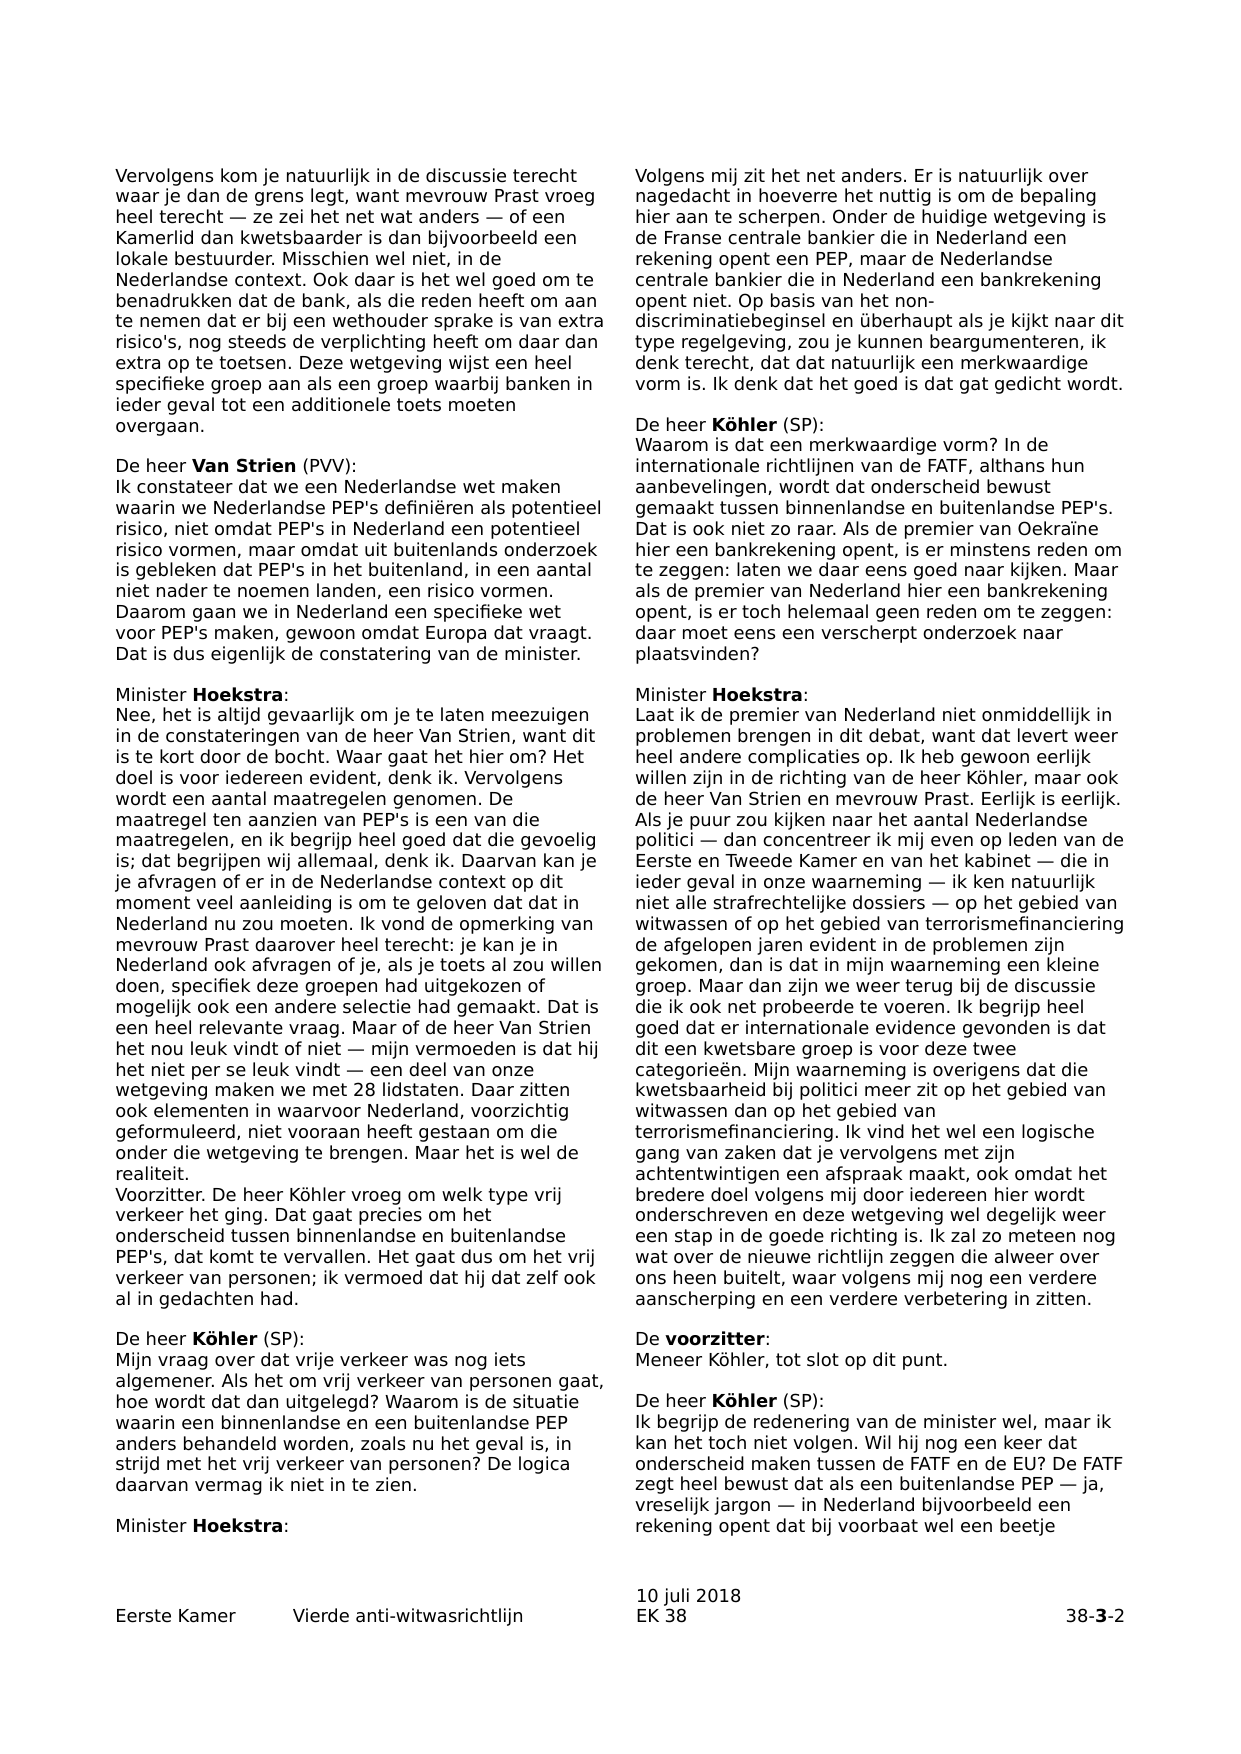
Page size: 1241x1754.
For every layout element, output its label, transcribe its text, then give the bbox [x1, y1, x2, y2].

text Nee, het is altijd gevaarlijk om je te laten meezuigen in de constateringen van de heer Van Strien, want dit is te kort door de bocht. Waar gaat het hier om? Het doel is voor iedereen evident, denk ik. Vervolgens wordt een aantal maatregelen genomen. De maatregel ten aanzien van PEP's is een van die maatregelen, en ik begrijp heel goed dat die gevoelig is; dat begrijpen wij allemaal, denk ik. Daarvan kan je je afvragen of er in de Nederlandse context op dit moment veel aanleiding is om te geloven dat dat in Nederland nu zou moeten. Ik vond de opmerking van mevrouw Prast daarover heel terecht: je kan je in Nederland ook afvragen of je, als je toets al zou willen doen, specifiek deze groepen had uitgekozen of mogelijk ook een andere selectie had gemaakt. Dat is een heel relevante vraag. Maar of de heer Van Strien het nou leuk vindt of niet — mijn vermoeden is dat hij het niet per se leuk vindt — een deel van onze wetgeving maken we met 28 lidstaten. Daar zitten ook elementen in waarvoor Nederland, voorzichtig geformuleerd, niet vooraan heeft gestaan om die onder die wetgeving te brengen. Maar het is wel de realiteit. [115, 705, 605, 1184]
text De voorzitter: [635, 1329, 1125, 1350]
text De heer Köhler (SP): [115, 1329, 605, 1350]
text Minister Hoekstra: [115, 1516, 605, 1537]
text Minister Hoekstra: [115, 684, 605, 705]
text De heer Köhler (SP): [635, 1391, 1125, 1412]
text Ik begrijp de redenering van de minister wel, maar ik kan het toch niet volgen. Wil hij nog een keer dat onderscheid maken tussen de FATF en de EU? De FATF zegt heel bewust dat als een buitenlandse PEP — ja, vreselijk jargon — in Nederland bijvoorbeeld een rekening opent dat bij voorbaat wel een beetje [635, 1412, 1125, 1537]
text Waarom is dat een merkwaardige vorm? In de internationale richtlijnen van de FATF, althans hun aanbevelingen, wordt dat onderscheid bewust gemaakt tussen binnenlandse en buitenlandse PEP's. Dat is ook niet zo raar. Als de premier van Oekraïne hier een bankrekening opent, is er minstens reden om te zeggen: laten we daar eens goed naar kijken. Maar als de premier van Nederland hier een bankrekening opent, is er toch helemaal geen reden om te zeggen: daar moet eens een verscherpt onderzoek naar plaatsvinden? [635, 435, 1125, 664]
text Mijn vraag over dat vrije verkeer was nog iets algemener. Als het om vrij verkeer van personen gaat, hoe wordt dat dan uitgelegd? Waarom is de situatie waarin een binnenlandse en een buitenlandse PEP anders behandeld worden, zoals nu het geval is, in strijd met het vrij verkeer van personen? De logica daarvan vermag ik niet in te zien. [115, 1350, 605, 1496]
text Minister Hoekstra: [635, 684, 1125, 705]
text Meneer Köhler, tot slot op dit punt. [635, 1350, 1125, 1371]
text De heer Köhler (SP): [635, 414, 1125, 435]
text Ik constateer dat we een Nederlandse wet maken waarin we Nederlandse PEP's definiëren als potentieel risico, niet omdat PEP's in Nederland een potentieel risico vormen, maar omdat uit buitenlands onderzoek is gebleken dat PEP's in het buitenland, in een aantal niet nader te noemen landen, een risico vormen. Daarom gaan we in Nederland een specifieke wet voor PEP's maken, gewoon omdat Europa dat vraagt. Dat is dus eigenlijk de constatering van de minister. [115, 477, 605, 664]
text De heer Van Strien (PVV): [115, 456, 605, 477]
text Voorzitter. De heer Köhler vroeg om welk type vrij verkeer het ging. Dat gaat precies om het onderscheid tussen binnenlandse en buitenlandse PEP's, dat komt te vervallen. Het gaat dus om het vrij verkeer van personen; ik vermoed dat hij dat zelf ook al in gedachten had. [115, 1184, 605, 1309]
text Vervolgens kom je natuurlijk in de discussie terecht waar je dan de grens legt, want mevrouw Prast vroeg heel terecht — ze zei het net wat anders — of een Kamerlid dan kwetsbaarder is dan bijvoorbeeld een lokale bestuurder. Misschien wel niet, in de Nederlandse context. Ook daar is het wel goed om te benadrukken dat de bank, als die reden heeft om aan te nemen dat er bij een wethouder sprake is van extra risico's, nog steeds de verplichting heeft om daar dan extra op te toetsen. Deze wetgeving wijst een heel specifieke groep aan als een groep waarbij banken in ieder geval tot een additionele toets moeten overgaan. [115, 165, 605, 436]
text Volgens mij zit het net anders. Er is natuurlijk over nagedacht in hoeverre het nuttig is om de bepaling hier aan te scherpen. Onder de huidige wetgeving is de Franse centrale bankier die in Nederland een rekening opent een PEP, maar de Nederlandse centrale bankier die in Nederland een bankrekening opent niet. Op basis van het non-discriminatiebeginsel en überhaupt als je kijkt naar dit type regelgeving, zou je kunnen beargumenteren, ik denk terecht, dat dat natuurlijk een merkwaardige vorm is. Ik denk dat het goed is dat gat gedicht wordt. [635, 165, 1125, 394]
text Laat ik de premier van Nederland niet onmiddellijk in problemen brengen in dit debat, want dat levert weer heel andere complicaties op. Ik heb gewoon eerlijk willen zijn in de richting van de heer Köhler, maar ook de heer Van Strien en mevrouw Prast. Eerlijk is eerlijk. Als je puur zou kijken naar het aantal Nederlandse politici — dan concentreer ik mij even op leden van de Eerste en Tweede Kamer en van het kabinet — die in ieder geval in onze waarneming — ik ken natuurlijk niet alle strafrechtelijke dossiers — op het gebied van witwassen of op het gebied van terrorismefinanciering de afgelopen jaren evident in de problemen zijn gekomen, dan is dat in mijn waarneming een kleine groep. Maar dan zijn we weer terug bij de discussie die ik ook net probeerde te voeren. Ik begrijp heel goed dat er internationale evidence gevonden is dat dit een kwetsbare groep is voor deze twee categorieën. Mijn waarneming is overigens dat die kwetsbaarheid bij politici meer zit op het gebied van witwassen dan op het gebied van terrorismefinanciering. Ik vind het wel een logische gang van zaken dat je vervolgens met zijn achtentwintigen een afspraak maakt, ook omdat het bredere doel volgens mij door iedereen hier wordt onderschreven en deze wetgeving wel degelijk weer een stap in de goede richting is. Ik zal zo meteen nog wat over de nieuwe richtlijn zeggen die alweer over ons heen buitelt, waar volgens mij nog een verdere aanscherping en een verdere verbetering in zitten. [635, 705, 1125, 1309]
